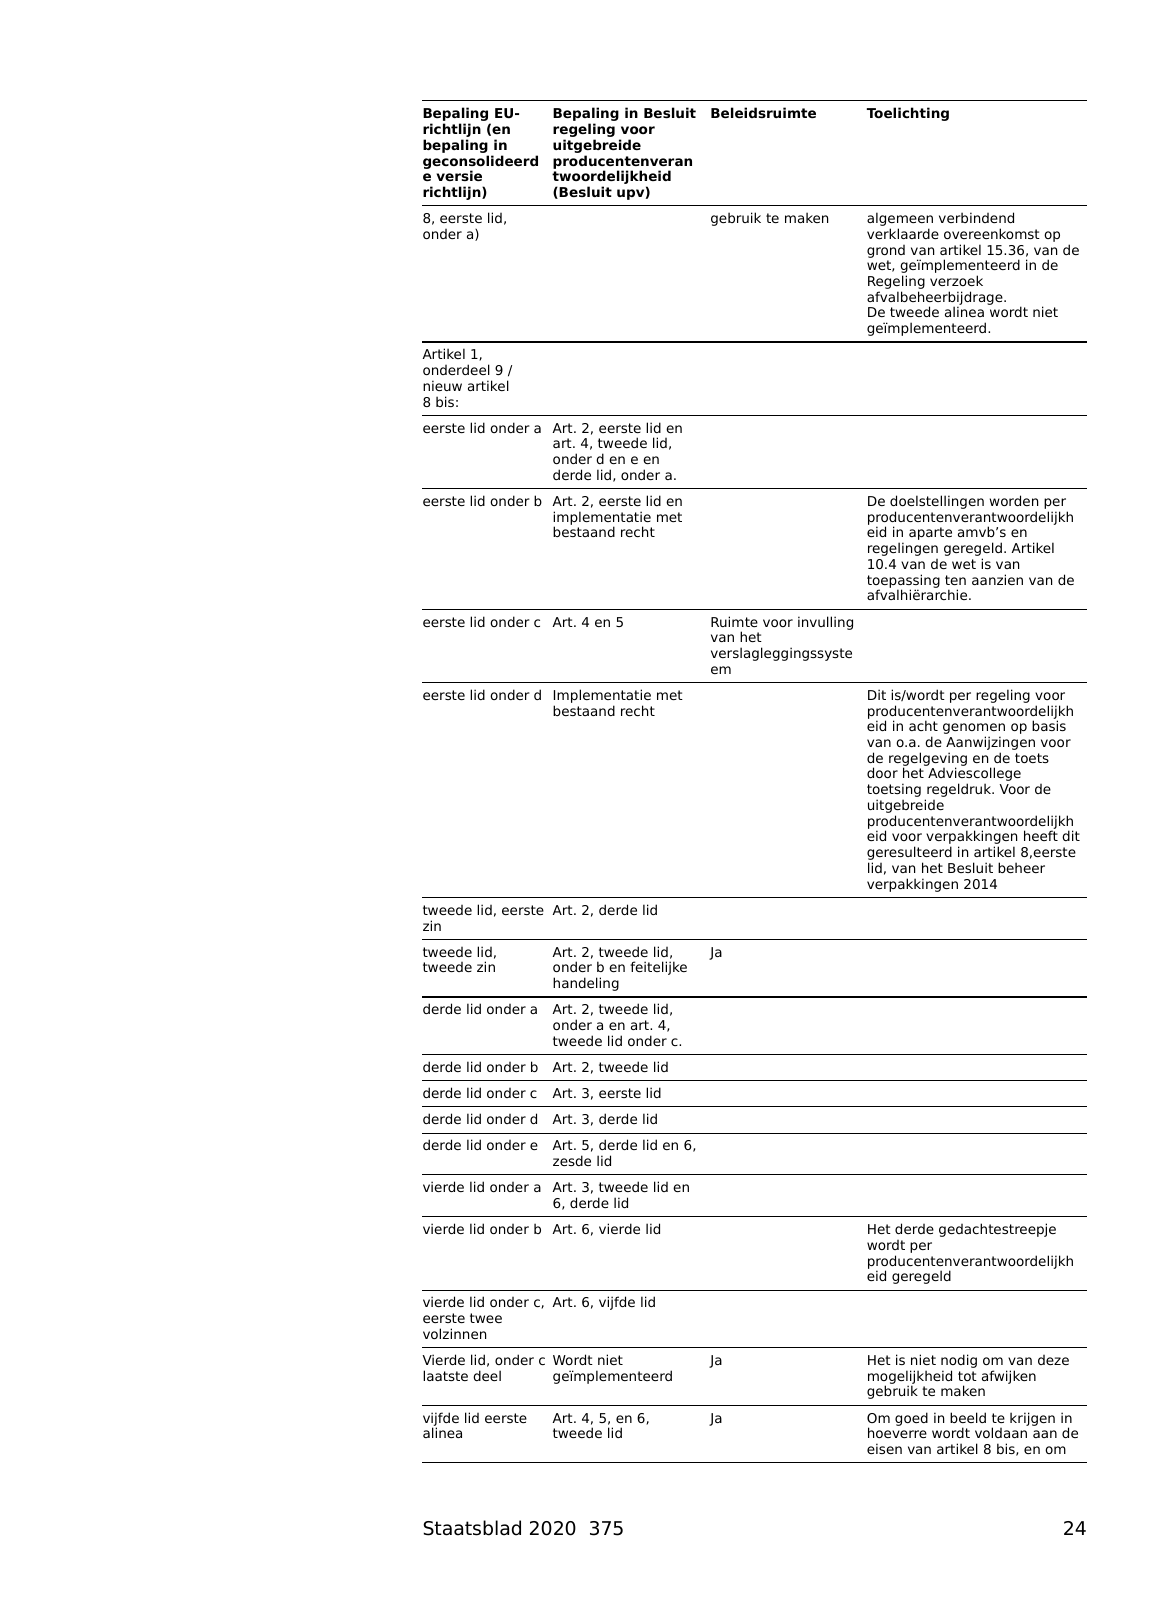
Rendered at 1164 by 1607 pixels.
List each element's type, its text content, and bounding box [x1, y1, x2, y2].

table_cell [861, 898, 1087, 939]
table_cell derde lid onder c [422, 1081, 546, 1106]
table_cell Implementatie met bestaand recht [546, 683, 704, 897]
table_cell [704, 998, 861, 1054]
table_cell Het is niet nodig om van deze mogelijkheid tot afwijken gebruik te maken [861, 1348, 1087, 1405]
table_cell 8, eerste lid, onder a) [422, 206, 546, 341]
table_cell eerste lid onder b [422, 489, 546, 609]
table_cell [704, 898, 861, 939]
table_cell Art. 3, tweede lid en 6, derde lid [546, 1175, 704, 1216]
table_cell [704, 489, 861, 609]
table_cell Ja [704, 1406, 861, 1462]
table_cell Wordt niet geïmplementeerd [546, 1348, 704, 1405]
table_header Toelichting [861, 101, 1087, 205]
table_cell [546, 206, 704, 341]
table_cell Art. 3, derde lid [546, 1107, 704, 1132]
table_cell [861, 416, 1087, 488]
table_cell eerste lid onder a [422, 416, 546, 488]
table_cell tweede lid, eerste zin [422, 898, 546, 939]
table_cell De doelstellingen worden per producentenverantwoordelijkheid in aparte amvb’s en regelingen geregeld. Artikel 10.4 van de wet is van toepassing ten aanzien van de afvalhiërarchie. [861, 489, 1087, 609]
table_cell Vierde lid, onder c laatste deel [422, 1348, 546, 1405]
table_cell Art. 2, eerste lid en art. 4, tweede lid, onder d en e en derde lid, onder a. [546, 416, 704, 488]
table_cell [704, 343, 861, 415]
table_cell vierde lid onder a [422, 1175, 546, 1216]
table_cell [704, 1081, 861, 1106]
table_cell [704, 1055, 861, 1080]
table_cell eerste lid onder c [422, 610, 546, 682]
table_cell [861, 1081, 1087, 1106]
table_cell [704, 1107, 861, 1132]
table_cell Art. 6, vierde lid [546, 1217, 704, 1289]
table_cell derde lid onder b [422, 1055, 546, 1080]
table_cell [861, 1107, 1087, 1132]
table_cell [861, 998, 1087, 1054]
table_cell vierde lid onder b [422, 1217, 546, 1289]
table_cell [546, 343, 704, 415]
table_cell [704, 416, 861, 488]
table_cell derde lid onder d [422, 1107, 546, 1132]
table_cell [861, 1291, 1087, 1347]
table_cell Art. 2, tweede lid, onder a en art. 4, tweede lid onder c. [546, 998, 704, 1054]
table_header Bepaling EU-richtlijn (en bepaling in geconsolideerde versie richtlijn) [422, 101, 546, 205]
table_header Bepaling in Besluit regeling voor uitgebreide producentenverantwoordelijkheid (Besluit upv) [546, 101, 704, 205]
table_cell Artikel 1, onderdeel 9 / nieuw artikel 8 bis: [422, 343, 546, 415]
table_cell gebruik te maken [704, 206, 861, 341]
table_cell tweede lid, tweede zin [422, 940, 546, 996]
table_cell Dit is/wordt per regeling voor producentenverantwoordelijkheid in acht genomen op basis van o.a. de Aanwijzingen voor de regelgeving en de toets door het Adviescollege toetsing regeldruk. Voor de uitgebreide producentenverantwoordelijkheid voor verpakkingen heeft dit geresulteerd in artikel 8,eerste lid, van het Besluit beheer verpakkingen 2014 [861, 683, 1087, 897]
table_cell [861, 610, 1087, 682]
table_cell eerste lid onder d [422, 683, 546, 897]
table_cell Om goed in beeld te krijgen in hoeverre wordt voldaan aan de eisen van artikel 8 bis, en om [861, 1406, 1087, 1462]
table_cell Art. 2, tweede lid [546, 1055, 704, 1080]
table_cell Art. 2, derde lid [546, 898, 704, 939]
table_cell Ja [704, 1348, 861, 1405]
table_cell vijfde lid eerste alinea [422, 1406, 546, 1462]
table_cell derde lid onder e [422, 1134, 546, 1174]
table_cell [704, 1134, 861, 1174]
table_cell Art. 2, tweede lid, onder b en feitelijke handeling [546, 940, 704, 996]
table_cell vierde lid onder c, eerste twee volzinnen [422, 1291, 546, 1347]
table_cell derde lid onder a [422, 998, 546, 1054]
table_cell Art. 2, eerste lid en implementatie met bestaand recht [546, 489, 704, 609]
table_cell [861, 940, 1087, 996]
table_cell algemeen verbindend verklaarde overeenkomst op grond van artikel 15.36, van de wet, geïmplementeerd in de Regeling verzoek afvalbeheerbijdrage. De tweede alinea wordt niet geïmplementeerd. [861, 206, 1087, 341]
table_cell [704, 1291, 861, 1347]
table_cell Het derde gedachtestreepje wordt per producentenverantwoordelijkheid geregeld [861, 1217, 1087, 1289]
table_cell Ruimte voor invulling van het verslagleggingssysteem [704, 610, 861, 682]
table_cell [704, 1217, 861, 1289]
table_header Beleidsruimte [704, 101, 861, 205]
table_cell [861, 1175, 1087, 1216]
table_cell [861, 343, 1087, 415]
table_cell Art. 4, 5, en 6, tweede lid [546, 1406, 704, 1462]
table_cell Art. 4 en 5 [546, 610, 704, 682]
table_cell [704, 683, 861, 897]
table_cell Art. 5, derde lid en 6, zesde lid [546, 1134, 704, 1174]
table_cell [861, 1134, 1087, 1174]
table_cell [704, 1175, 861, 1216]
table_cell Ja [704, 940, 861, 996]
table_cell [861, 1055, 1087, 1080]
table_cell Art. 6, vijfde lid [546, 1291, 704, 1347]
table_cell Art. 3, eerste lid [546, 1081, 704, 1106]
